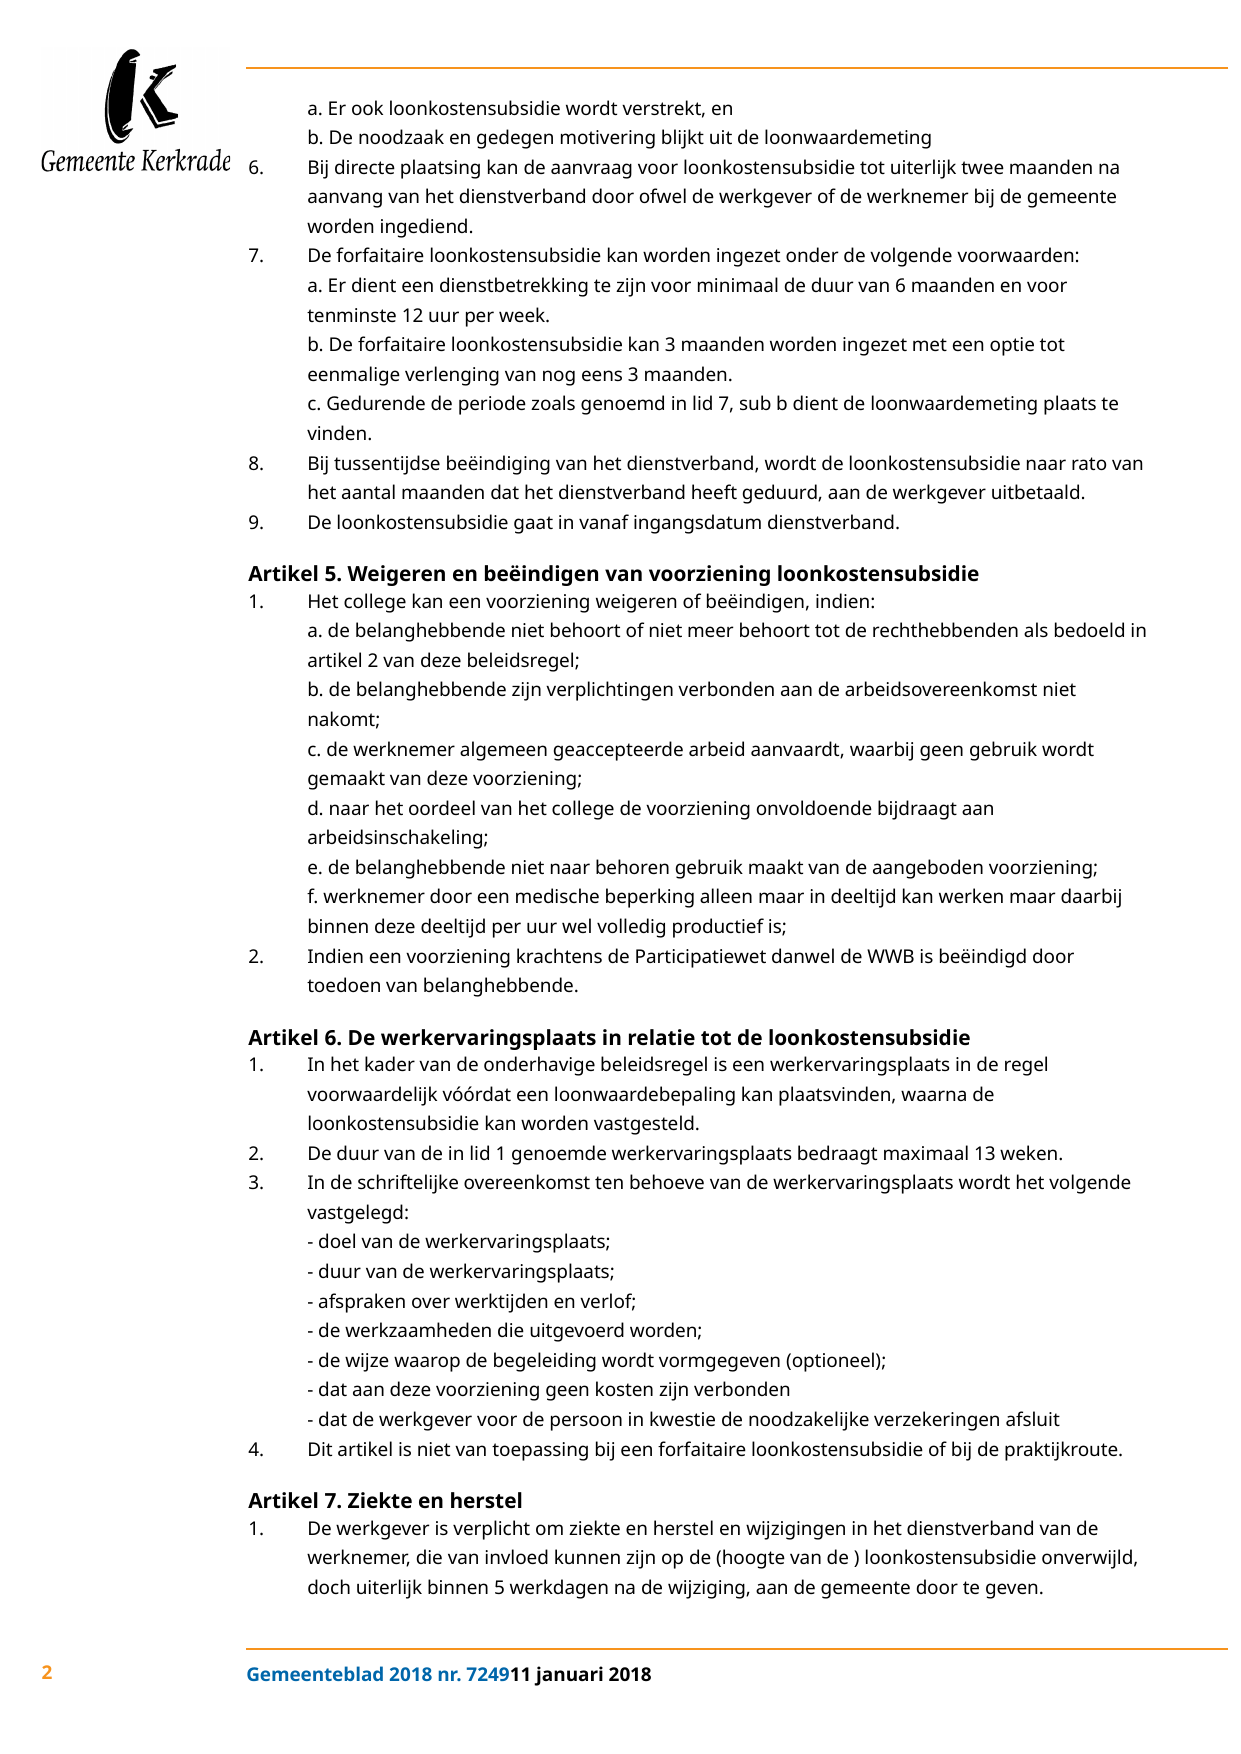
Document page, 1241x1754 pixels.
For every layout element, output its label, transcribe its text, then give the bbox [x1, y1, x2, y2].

list a. Er ook loonkostensubsidie wordt verstrekt, en [248, 95, 1152, 121]
text Artikel 7. Ziekte en herstel [248, 1486, 1152, 1515]
list - afspraken over werktijden en verlof; [248, 1288, 1152, 1314]
list d. naar het oordeel van het college de voorziening onvoldoende bijdraagt aan arbeidsinschakeling; [248, 795, 1152, 850]
picture [41, 47, 231, 172]
list - de werkzaamheden die uitgevoerd worden; [248, 1317, 1152, 1343]
list f. werknemer door een medische beperking alleen maar in deeltijd kan werken maar daarbij binnen deze deeltijd per uur wel volledig productief is; [248, 884, 1152, 939]
list - de wijze waarop de begeleiding wordt vormgegeven (optioneel); [248, 1347, 1152, 1373]
list De forfaitaire loonkostensubsidie kan worden ingezet onder de volgende voorwaarden: [248, 243, 1152, 268]
list a. Er dient een dienstbetrekking te zijn voor minimaal de duur van 6 maanden en voor tenminste 12 uur per week. [248, 272, 1152, 328]
list a. de belanghebbende niet behoort of niet meer behoort tot de rechthebbenden als bedoeld in artikel 2 van deze beleidsregel; [248, 617, 1152, 673]
list - dat aan deze voorziening geen kosten zijn verbonden [248, 1377, 1152, 1402]
list c. Gedurende de periode zoals genoemd in lid 7, sub b dient de loonwaardemeting plaats te vinden. [248, 391, 1152, 446]
list b. De noodzaak en gedegen motivering blijkt uit de loonwaardemeting [248, 124, 1152, 150]
list De loonkostensubsidie gaat in vanaf ingangsdatum dienstverband. [248, 509, 1152, 535]
list c. de werknemer algemeen geaccepteerde arbeid aanvaardt, waarbij geen gebruik wordt gemaakt van deze voorziening; [248, 736, 1152, 791]
list In de schriftelijke overeenkomst ten behoeve van de werkervaringsplaats wordt het volgende vastgelegd: [248, 1169, 1152, 1225]
list b. de belanghebbende zijn verplichtingen verbonden aan de arbeidsovereenkomst niet nakomt; [248, 677, 1152, 732]
list Het college kan een voorziening weigeren of beëindigen, indien: [248, 588, 1152, 613]
list - duur van de werkervaringsplaats; [248, 1258, 1152, 1284]
text Artikel 6. De werkervaringsplaats in relatie tot de loonkostensubsidie [248, 1023, 1152, 1051]
list e. de belanghebbende niet naar behoren gebruik maakt van de aangeboden voorziening; [248, 854, 1152, 880]
list In het kader van de onderhavige beleidsregel is een werkervaringsplaats in de regel voorwaardelijk vóórdat een loonwaardebepaling kan plaatsvinden, waarna de loonkostensubsidie kan worden vastgesteld. [248, 1051, 1152, 1136]
list Dit artikel is niet van toepassing bij een forfaitaire loonkostensubsidie of bij de praktijkroute. [248, 1436, 1152, 1462]
list Bij directe plaatsing kan de aanvraag voor loonkostensubsidie tot uiterlijk twee maanden na aanvang van het dienstverband door ofwel de werkgever of de werknemer bij de gemeente worden ingediend. [248, 154, 1152, 239]
list - doel van de werkervaringsplaats; [248, 1229, 1152, 1254]
list Indien een voorziening krachtens de Participatiewet danwel de WWB is beëindigd door toedoen van belanghebbende. [248, 943, 1152, 998]
text Artikel 5. Weigeren en beëindigen van voorziening loonkostensubsidie [248, 559, 1152, 588]
list Bij tussentijdse beëindiging van het dienstverband, wordt de loonkostensubsidie naar rato van het aantal maanden dat het dienstverband heeft geduurd, aan de werkgever uitbetaald. [248, 450, 1152, 505]
list b. De forfaitaire loonkostensubsidie kan 3 maanden worden ingezet met een optie tot eenmalige verlenging van nog eens 3 maanden. [248, 331, 1152, 387]
list De duur van de in lid 1 genoemde werkervaringsplaats bedraagt maximaal 13 weken. [248, 1140, 1152, 1166]
list - dat de werkgever voor de persoon in kwestie de noodzakelijke verzekeringen afsluit [248, 1406, 1152, 1432]
list De werkgever is verplicht om ziekte en herstel en wijzigingen in het dienstverband van de werknemer, die van invloed kunnen zijn op de (hoogte van de ) loonkostensubsidie onverwijld, doch uiterlijk binnen 5 werkdagen na de wijziging, aan de gemeente door te geven. [248, 1515, 1152, 1599]
